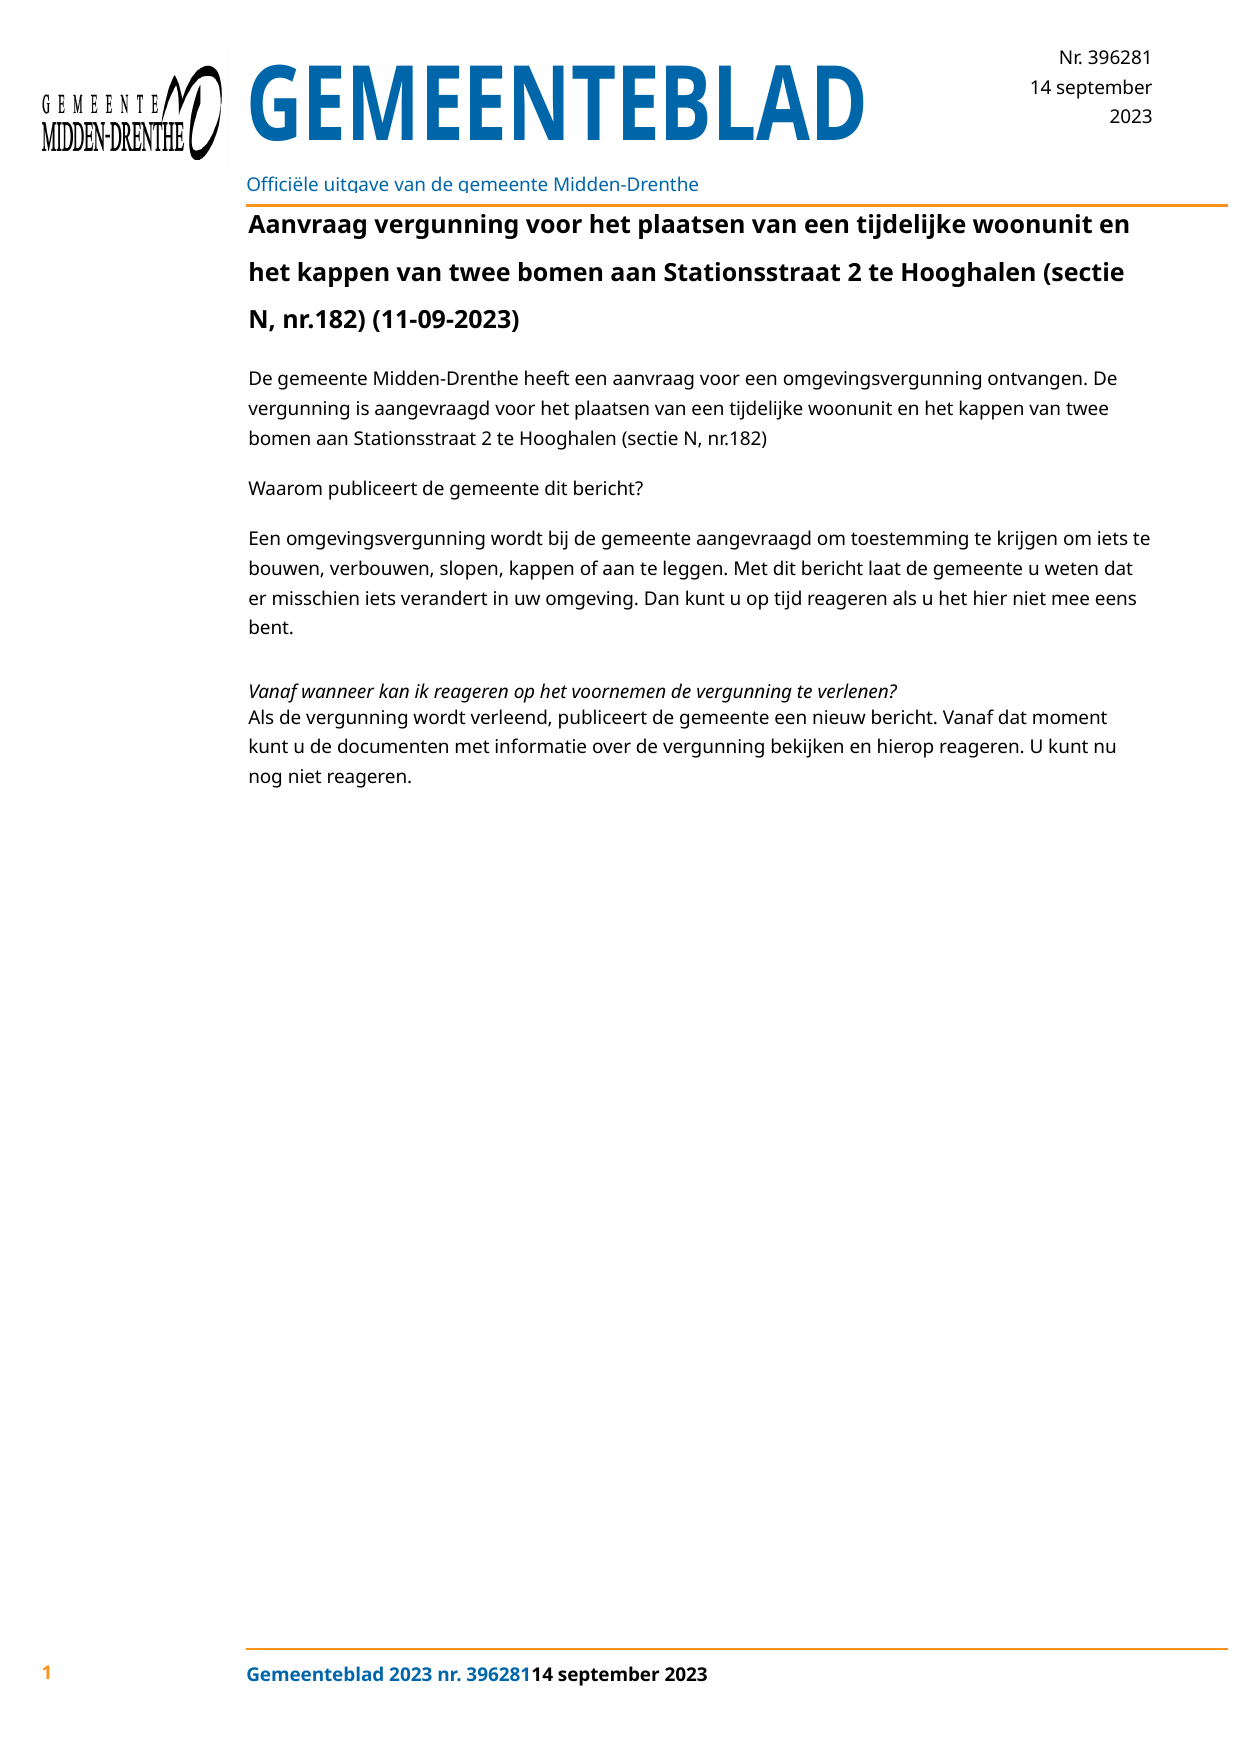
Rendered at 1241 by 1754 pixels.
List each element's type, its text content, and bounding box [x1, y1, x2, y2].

text Waarom publiceert de gemeente dit bericht? [248, 475, 1152, 501]
text Als de vergunning wordt verleend, publiceert de gemeente een nieuw bericht. Vanaf dat moment kunt u de documenten met informatie over de vergunning bekijken en hierop reageren. U kunt nu nog niet reageren. [248, 704, 1152, 789]
text Een omgevingsvergunning wordt bij de gemeente aangevraagd om toestemming te krijgen om iets te bouwen, verbouwen, slopen, kappen of aan te leggen. Met dit bericht laat de gemeente u weten dat er misschien iets verandert in uw omgeving. Dan kunt u op tijd reageren als u het hier niet mee eens bent. [248, 526, 1152, 640]
text De gemeente Midden-Drenthe heeft een aanvraag voor een omgevingsvergunning ontvangen. De vergunning is aangevraagd voor het plaatsen van een tijdelijke woonunit en het kappen van twee bomen aan Stationsstraat 2 te Hooghalen (sectie N, nr.182) [248, 366, 1152, 450]
picture [41, 47, 231, 172]
text Aanvraag vergunning voor het plaatsen van een tijdelijke woonunit en het kappen van twee bomen aan Stationsstraat 2 te Hooghalen (sectie N, nr.182) (11-09-2023) [248, 207, 1152, 336]
text Vanaf wanneer kan ik reageren op het voornemen de vergunning te verlenen? [248, 678, 1152, 704]
